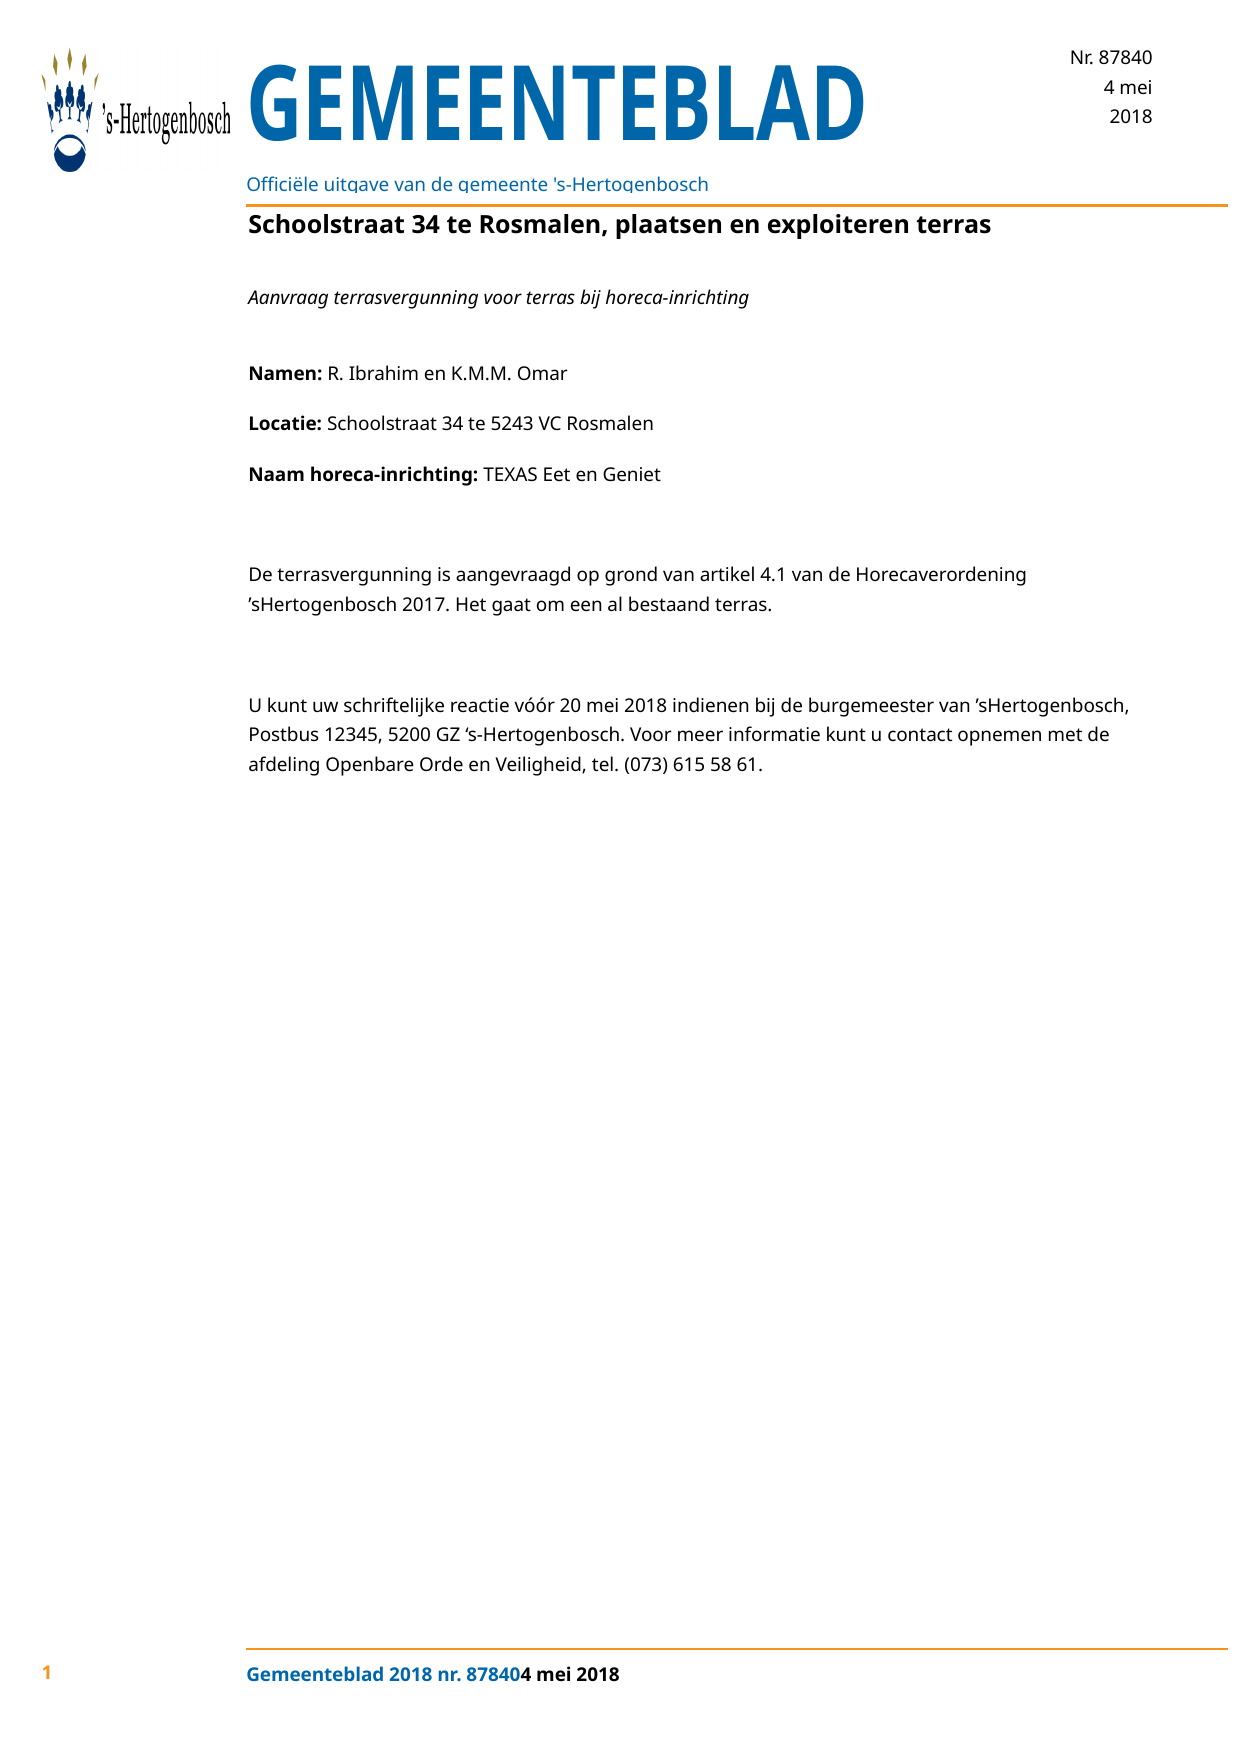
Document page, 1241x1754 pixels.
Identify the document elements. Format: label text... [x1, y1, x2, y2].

text De terrasvergunning is aangevraagd op grond van artikel 4.1 van de Horecaverordening ’sHertogenbosch 2017. Het gaat om een al bestaand terras. [248, 562, 1152, 617]
text U kunt uw schriftelijke reactie vóór 20 mei 2018 indienen bij de burgemeester van ’sHertogenbosch, Postbus 12345, 5200 GZ ‘s-Hertogenbosch. Voor meer informatie kunt u contact opnemen met de afdeling Openbare Orde en Veiligheid, tel. (073) 615 58 61. [248, 692, 1152, 777]
text Naam horeca-inrichting: TEXAS Eet en Geniet [248, 461, 1152, 487]
picture [41, 47, 231, 172]
text Aanvraag terrasvergunning voor terras bij horeca-inrichting [248, 284, 1152, 309]
text Schoolstraat 34 te Rosmalen, plaatsen en exploiteren terras [248, 207, 1152, 241]
text Locatie: Schoolstraat 34 te 5243 VC Rosmalen [248, 410, 1152, 436]
text Namen: R. Ibrahim en K.M.M. Omar [248, 360, 1152, 386]
